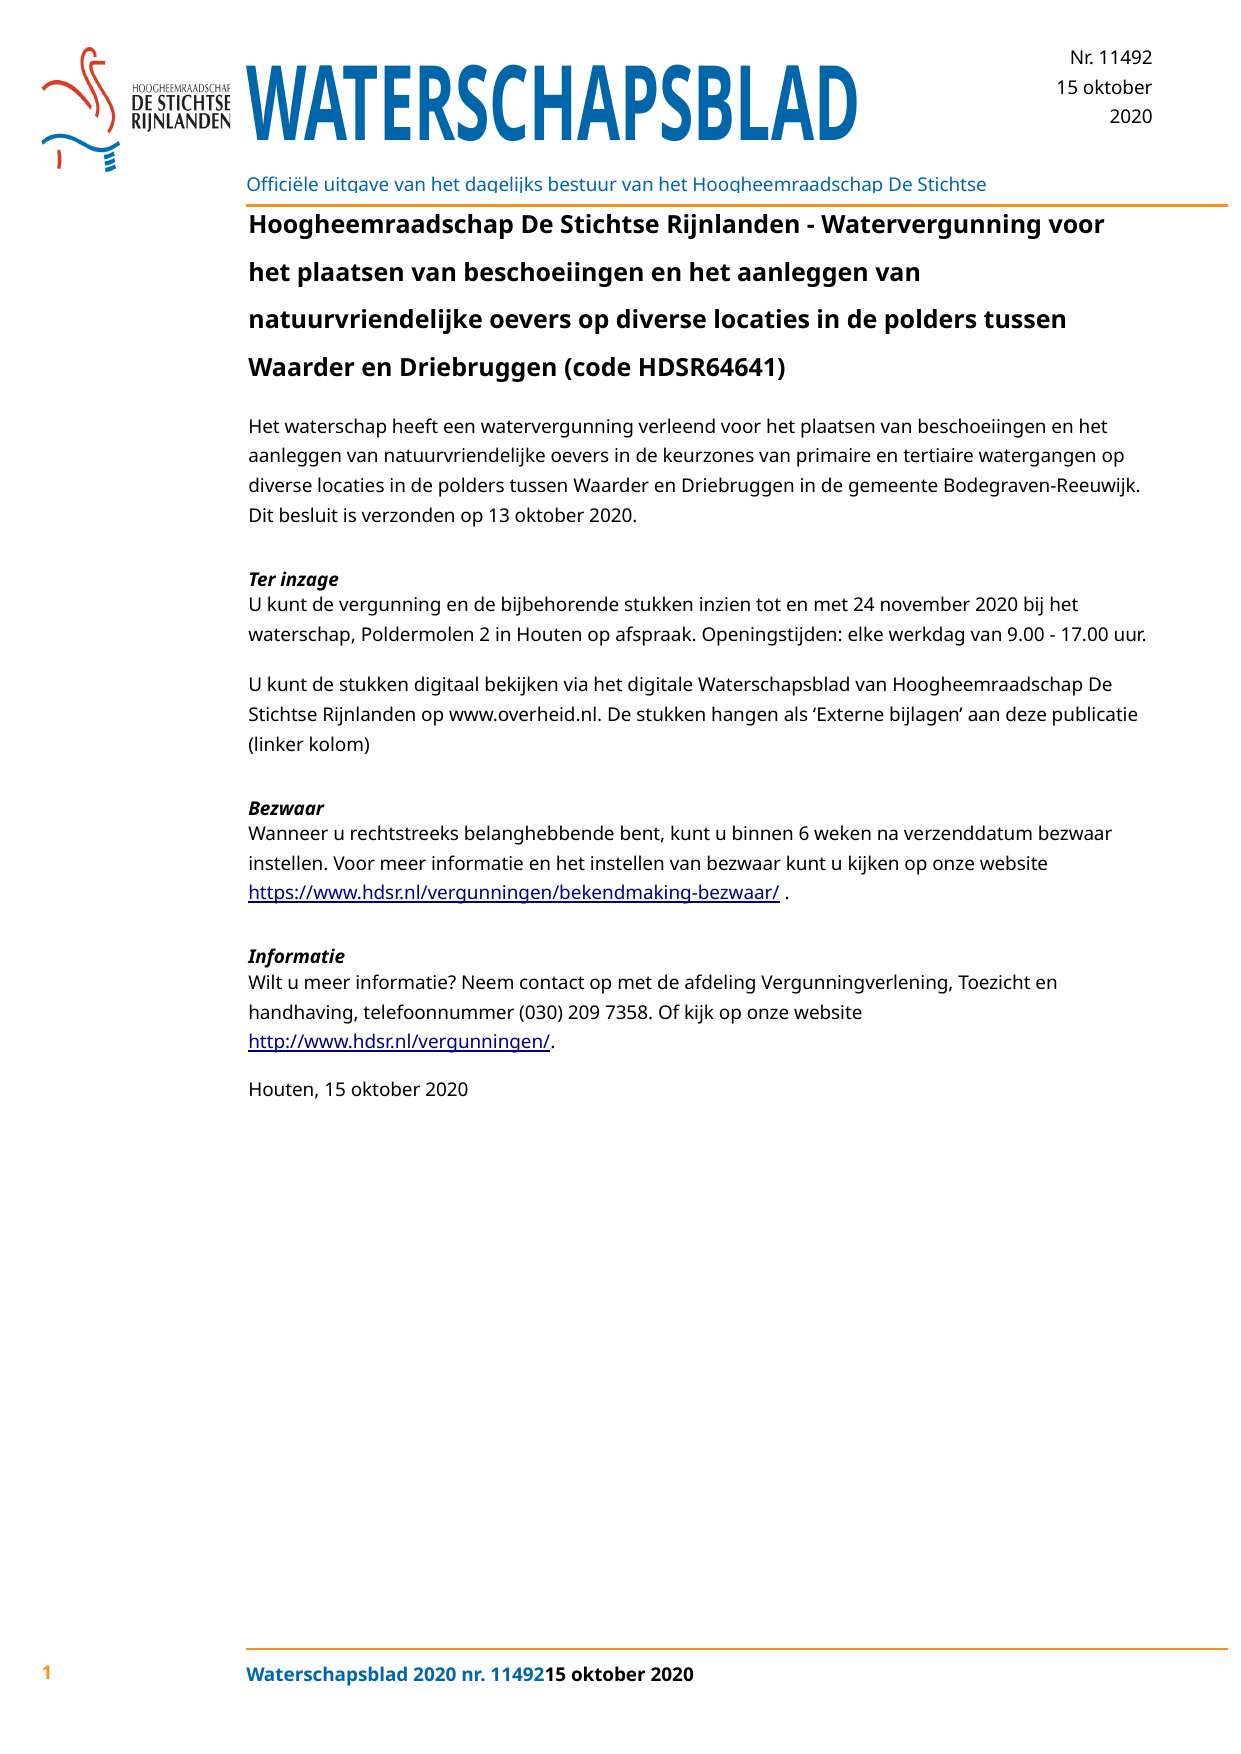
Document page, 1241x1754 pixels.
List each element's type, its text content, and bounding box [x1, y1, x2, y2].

text Bezwaar [248, 795, 1152, 820]
picture [41, 47, 231, 172]
text Houten, 15 oktober 2020 [248, 1076, 1152, 1102]
text Wilt u meer informatie? Neem contact op met de afdeling Vergunningverlening, Toezicht en handhaving, telefoonnummer (030) 209 7358. Of kijk op onze website http://www.hdsr.nl/vergunningen/. [248, 969, 1152, 1054]
text U kunt de vergunning en de bijbehorende stukken inzien tot en met 24 november 2020 bij het waterschap, Poldermolen 2 in Houten op afspraak. Openingstijden: elke werkdag van 9.00 - 17.00 uur. [248, 592, 1152, 647]
text U kunt de stukken digitaal bekijken via het digitale Waterschapsblad van Hoogheemraadschap De Stichtse Rijnlanden op www.overheid.nl. De stukken hangen als ‘Externe bijlagen’ aan deze publicatie (linker kolom) [248, 672, 1152, 756]
text Wanneer u rechtstreeks belanghebbende bent, kunt u binnen 6 weken na verzenddatum bezwaar instellen. Voor meer informatie en het instellen van bezwaar kunt u kijken op onze website https://www.hdsr.nl/vergunningen/bekendmaking-bezwaar/ . [248, 820, 1152, 905]
text Hoogheemraadschap De Stichtse Rijnlanden - Watervergunning voor het plaatsen van beschoeiingen en het aanleggen van natuurvriendelijke oevers op diverse locaties in de polders tussen Waarder en Driebruggen (code HDSR64641) [248, 207, 1152, 384]
text Het waterschap heeft een watervergunning verleend voor het plaatsen van beschoeiingen en het aanleggen van natuurvriendelijke oevers in de keurzones van primaire en tertiaire watergangen op diverse locaties in de polders tussen Waarder en Driebruggen in de gemeente Bodegraven-Reeuwijk. Dit besluit is verzonden op 13 oktober 2020. [248, 413, 1152, 528]
text Informatie [248, 943, 1152, 969]
text Ter inzage [248, 566, 1152, 592]
